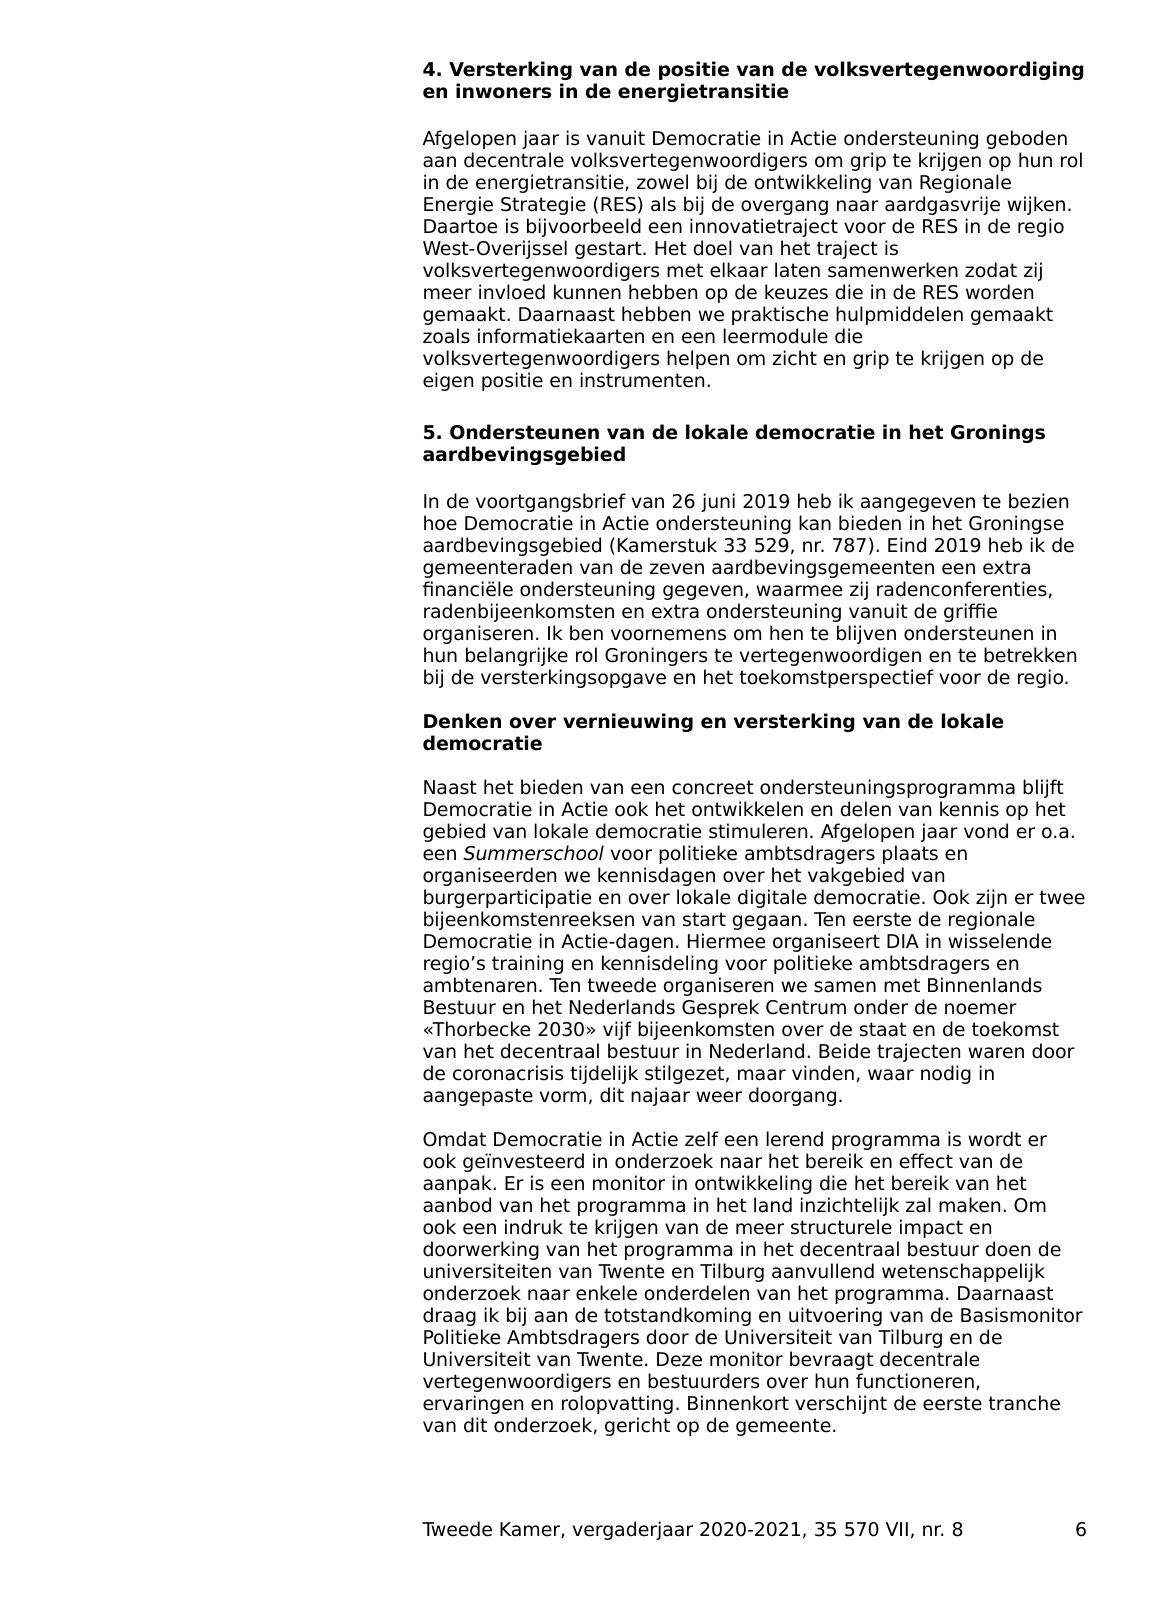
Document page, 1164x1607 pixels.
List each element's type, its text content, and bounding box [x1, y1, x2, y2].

text Omdat Democratie in Actie zelf een lerend programma is wordt er ook geïnvesteerd in onderzoek naar het bereik en effect van de aanpak. Er is een monitor in ontwikkeling die het bereik van het aanbod van het programma in het land inzichtelijk zal maken. Om ook een indruk te krijgen van de meer structurele impact en doorwerking van het programma in het decentraal bestuur doen de universiteiten van Twente en Tilburg aanvullend wetenschappelijk onderzoek naar enkele onderdelen van het programma. Daarnaast draag ik bij aan de totstandkoming en uitvoering van de Basismonitor Politieke Ambtsdragers door de Universiteit van Tilburg en de Universiteit van Twente. Deze monitor bevraagt decentrale vertegenwoordigers en bestuurders over hun functioneren, ervaringen en rolopvatting. Binnenkort verschijnt de eerste tranche van dit onderzoek, gericht op de gemeente. [422, 1129, 1087, 1436]
subtitle 5. Ondersteunen van de lokale democratie in het Gronings aardbevingsgebied [422, 422, 1087, 466]
subtitle 4. Versterking van de positie van de volksvertegenwoordiging en inwoners in de energietransitie [422, 59, 1087, 103]
text Afgelopen jaar is vanuit Democratie in Actie ondersteuning geboden aan decentrale volksvertegenwoordigers om grip te krijgen op hun rol in de energietransitie, zowel bij de ontwikkeling van Regionale Energie Strategie (RES) als bij de overgang naar aardgasvrije wijken. Daartoe is bijvoorbeeld een innovatietraject voor de RES in de regio West-Overijssel gestart. Het doel van het traject is volksvertegenwoordigers met elkaar laten samenwerken zodat zij meer invloed kunnen hebben op de keuzes die in de RES worden gemaakt. Daarnaast hebben we praktische hulpmiddelen gemaakt zoals informatiekaarten en een leermodule die volksvertegenwoordigers helpen om zicht en grip te krijgen op de eigen positie en instrumenten. [422, 128, 1087, 392]
subtitle Denken over vernieuwing en versterking van de lokale democratie [422, 711, 1087, 755]
text Naast het bieden van een concreet ondersteuningsprogramma blijft Democratie in Actie ook het ontwikkelen en delen van kennis op het gebied van lokale democratie stimuleren. Afgelopen jaar vond er o.a. een Summerschool voor politieke ambtsdragers plaats en organiseerden we kennisdagen over het vakgebied van burgerparticipatie en over lokale digitale democratie. Ook zijn er twee bijeenkomstenreeksen van start gegaan. Ten eerste de regionale Democratie in Actie-dagen. Hiermee organiseert DIA in wisselende regio’s training en kennisdeling voor politieke ambtsdragers en ambtenaren. Ten tweede organiseren we samen met Binnenlands Bestuur en het Nederlands Gesprek Centrum onder de noemer «Thorbecke 2030» vijf bijeenkomsten over de staat en de toekomst van het decentraal bestuur in Nederland. Beide trajecten waren door de coronacrisis tijdelijk stilgezet, maar vinden, waar nodig in aangepaste vorm, dit najaar weer doorgang. [422, 777, 1087, 1107]
text In de voortgangsbrief van 26 juni 2019 heb ik aangegeven te bezien hoe Democratie in Actie ondersteuning kan bieden in het Groningse aardbevingsgebied (Kamerstuk 33 529, nr. 787). Eind 2019 heb ik de gemeenteraden van de zeven aardbevingsgemeenten een extra financiële ondersteuning gegeven, waarmee zij radenconferenties, radenbijeenkomsten en extra ondersteuning vanuit de griffie organiseren. Ik ben voornemens om hen te blijven ondersteunen in hun belangrijke rol Groningers te vertegenwoordigen en te betrekken bij de versterkingsopgave en het toekomstperspectief voor de regio. [422, 491, 1087, 688]
